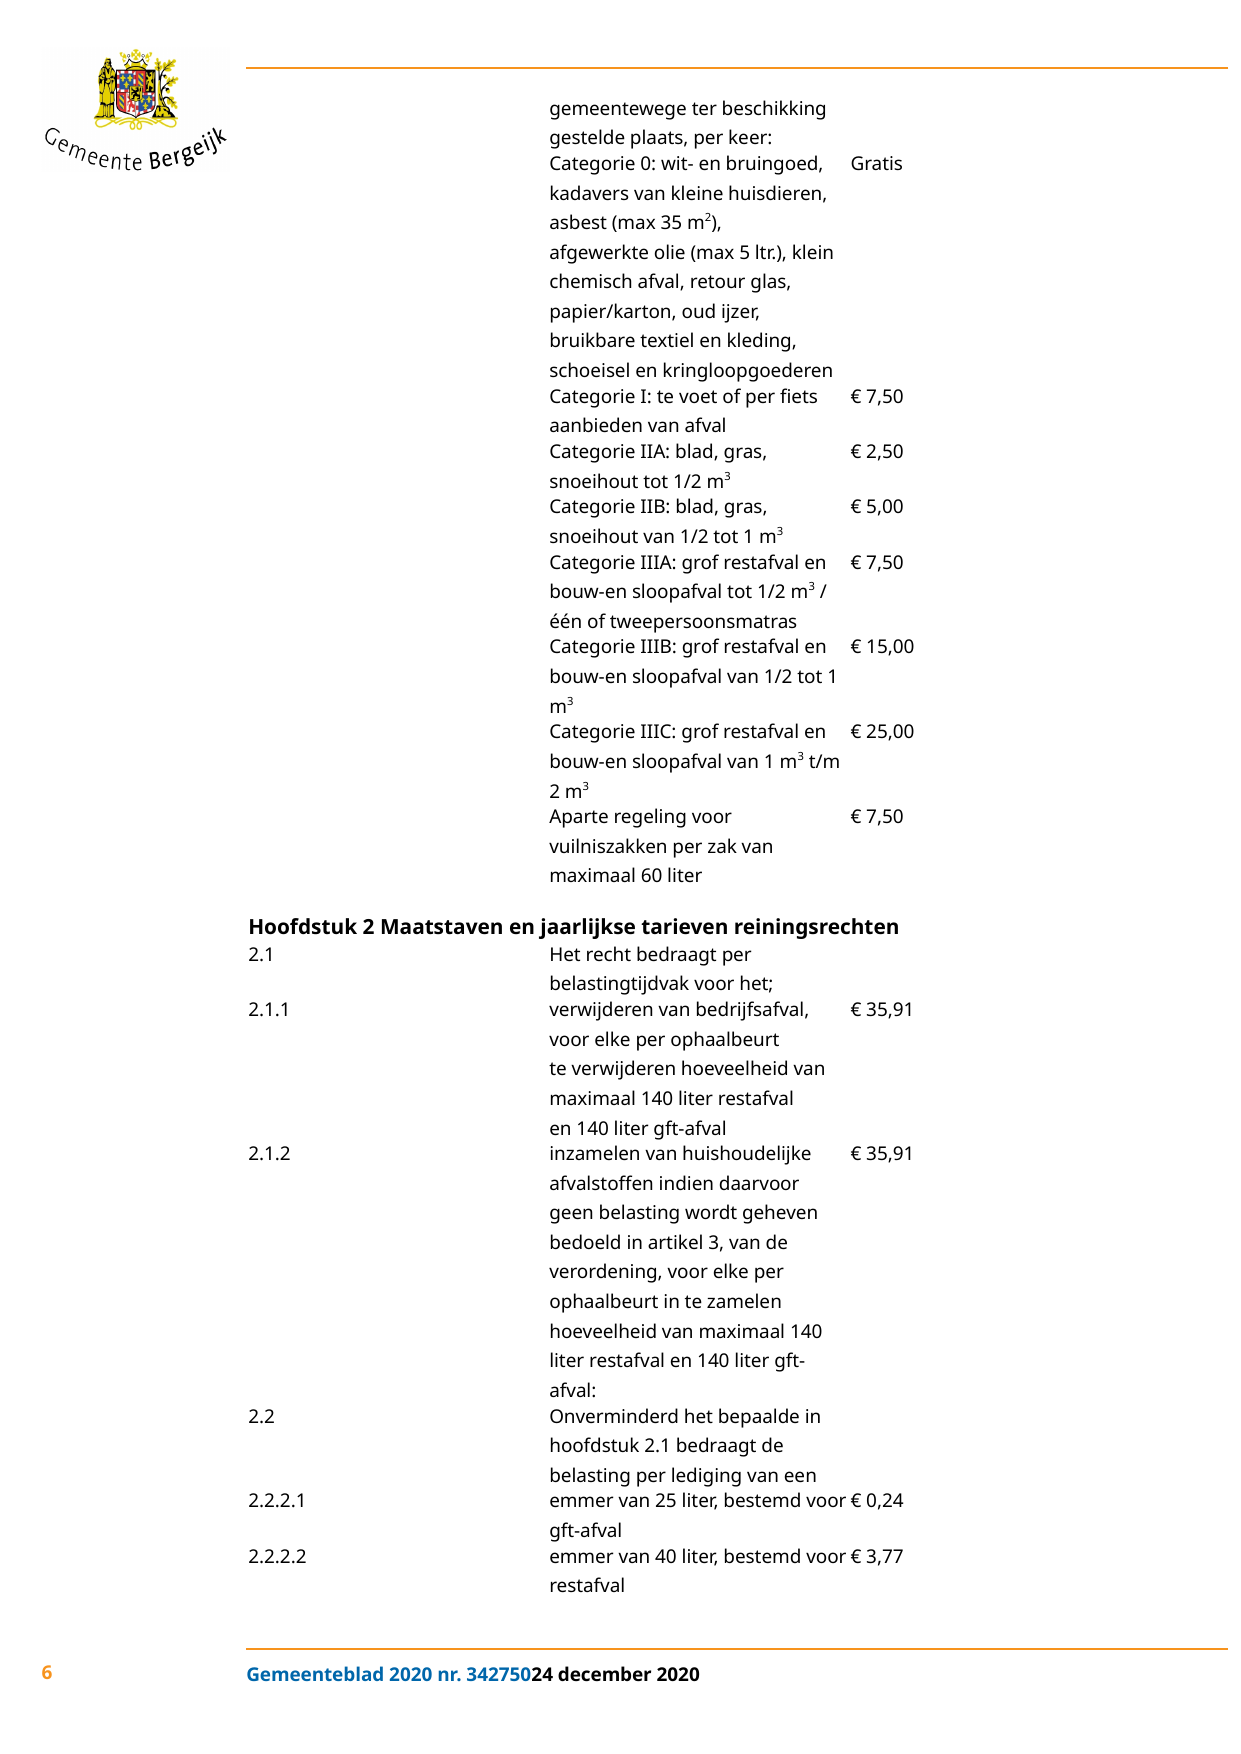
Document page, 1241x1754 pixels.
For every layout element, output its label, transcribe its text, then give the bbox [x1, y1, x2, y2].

table_cell 2.2.2.2 [248, 1543, 549, 1598]
table_header 2.1 [248, 941, 549, 996]
table_cell € 2,50 [850, 438, 1152, 493]
table_header [248, 95, 549, 150]
picture [41, 47, 231, 172]
table_header gemeentewege ter beschikking gestelde plaats, per keer: [549, 95, 850, 150]
table_cell [248, 634, 549, 719]
table_cell Categorie I: te voet of per fiets aanbieden van afval [549, 383, 850, 438]
table_cell € 35,91 [850, 996, 1152, 1140]
table_cell € 15,00 [850, 634, 1152, 719]
table_cell Categorie 0: wit- en bruingoed, kadavers van kleine huisdieren, asbest (max 35 m2), afgewerkte olie (max 5 ltr.), klein chemisch afval, retour glas, papier/karton, oud ijzer, bruikbare textiel en kleding, schoeisel en kringloopgoederen [549, 150, 850, 383]
table_cell € 3,77 [850, 1543, 1152, 1598]
text Hoofdstuk 2 Maatstaven en jaarlijkse tarieven reiningsrechten [248, 912, 1152, 941]
table_cell [248, 494, 549, 549]
table_cell Categorie IIB: blad, gras, snoeihout van 1/2 tot 1 m3 [549, 494, 850, 549]
table_cell € 0,24 [850, 1488, 1152, 1543]
table_cell 2.2 [248, 1403, 549, 1488]
table_cell [248, 383, 549, 438]
table_cell 2.2.2.1 [248, 1488, 549, 1543]
table_cell € 5,00 [850, 494, 1152, 549]
table_cell Gratis [850, 150, 1152, 383]
table_cell emmer van 25 liter, bestemd voor gft-afval [549, 1488, 850, 1543]
table_cell Categorie IIIA: grof restafval en bouw-en sloopafval tot 1/2 m3 / één of tweepersoonsmatras [549, 549, 850, 634]
table_header [850, 941, 1152, 996]
table_cell Categorie IIA: blad, gras, snoeihout tot 1/2 m3 [549, 438, 850, 493]
table_cell [248, 804, 549, 888]
table_cell [248, 719, 549, 803]
table_cell [248, 549, 549, 634]
table_cell € 35,91 [850, 1140, 1152, 1403]
table_cell Onverminderd het bepaalde in hoofdstuk 2.1 bedraagt de belasting per lediging van een [549, 1403, 850, 1488]
table_cell € 7,50 [850, 804, 1152, 888]
table_cell [850, 1403, 1152, 1488]
table_cell [248, 438, 549, 493]
table_cell 2.1.2 [248, 1140, 549, 1403]
table_header Het recht bedraagt per belastingtijdvak voor het; [549, 941, 850, 996]
table_cell Aparte regeling voor vuilniszakken per zak van maximaal 60 liter [549, 804, 850, 888]
table_cell [248, 150, 549, 383]
table_cell € 7,50 [850, 549, 1152, 634]
table_cell € 25,00 [850, 719, 1152, 803]
table_cell verwijderen van bedrijfsafval, voor elke per ophaalbeurt te verwijderen hoeveelheid van maximaal 140 liter restafval en 140 liter gft-afval [549, 996, 850, 1140]
table_cell € 7,50 [850, 383, 1152, 438]
table_header [850, 95, 1152, 150]
table_cell 2.1.1 [248, 996, 549, 1140]
table_cell Categorie IIIC: grof restafval en bouw-en sloopafval van 1 m3 t/m 2 m3 [549, 719, 850, 803]
table_cell inzamelen van huishoudelijke afvalstoffen indien daarvoor geen belasting wordt geheven bedoeld in artikel 3, van de verordening, voor elke per ophaalbeurt in te zamelen hoeveelheid van maximaal 140 liter restafval en 140 liter gft-afval: [549, 1140, 850, 1403]
table_cell Categorie IIIB: grof restafval en bouw-en sloopafval van 1/2 tot 1 m3 [549, 634, 850, 719]
table_cell emmer van 40 liter, bestemd voor restafval [549, 1543, 850, 1598]
